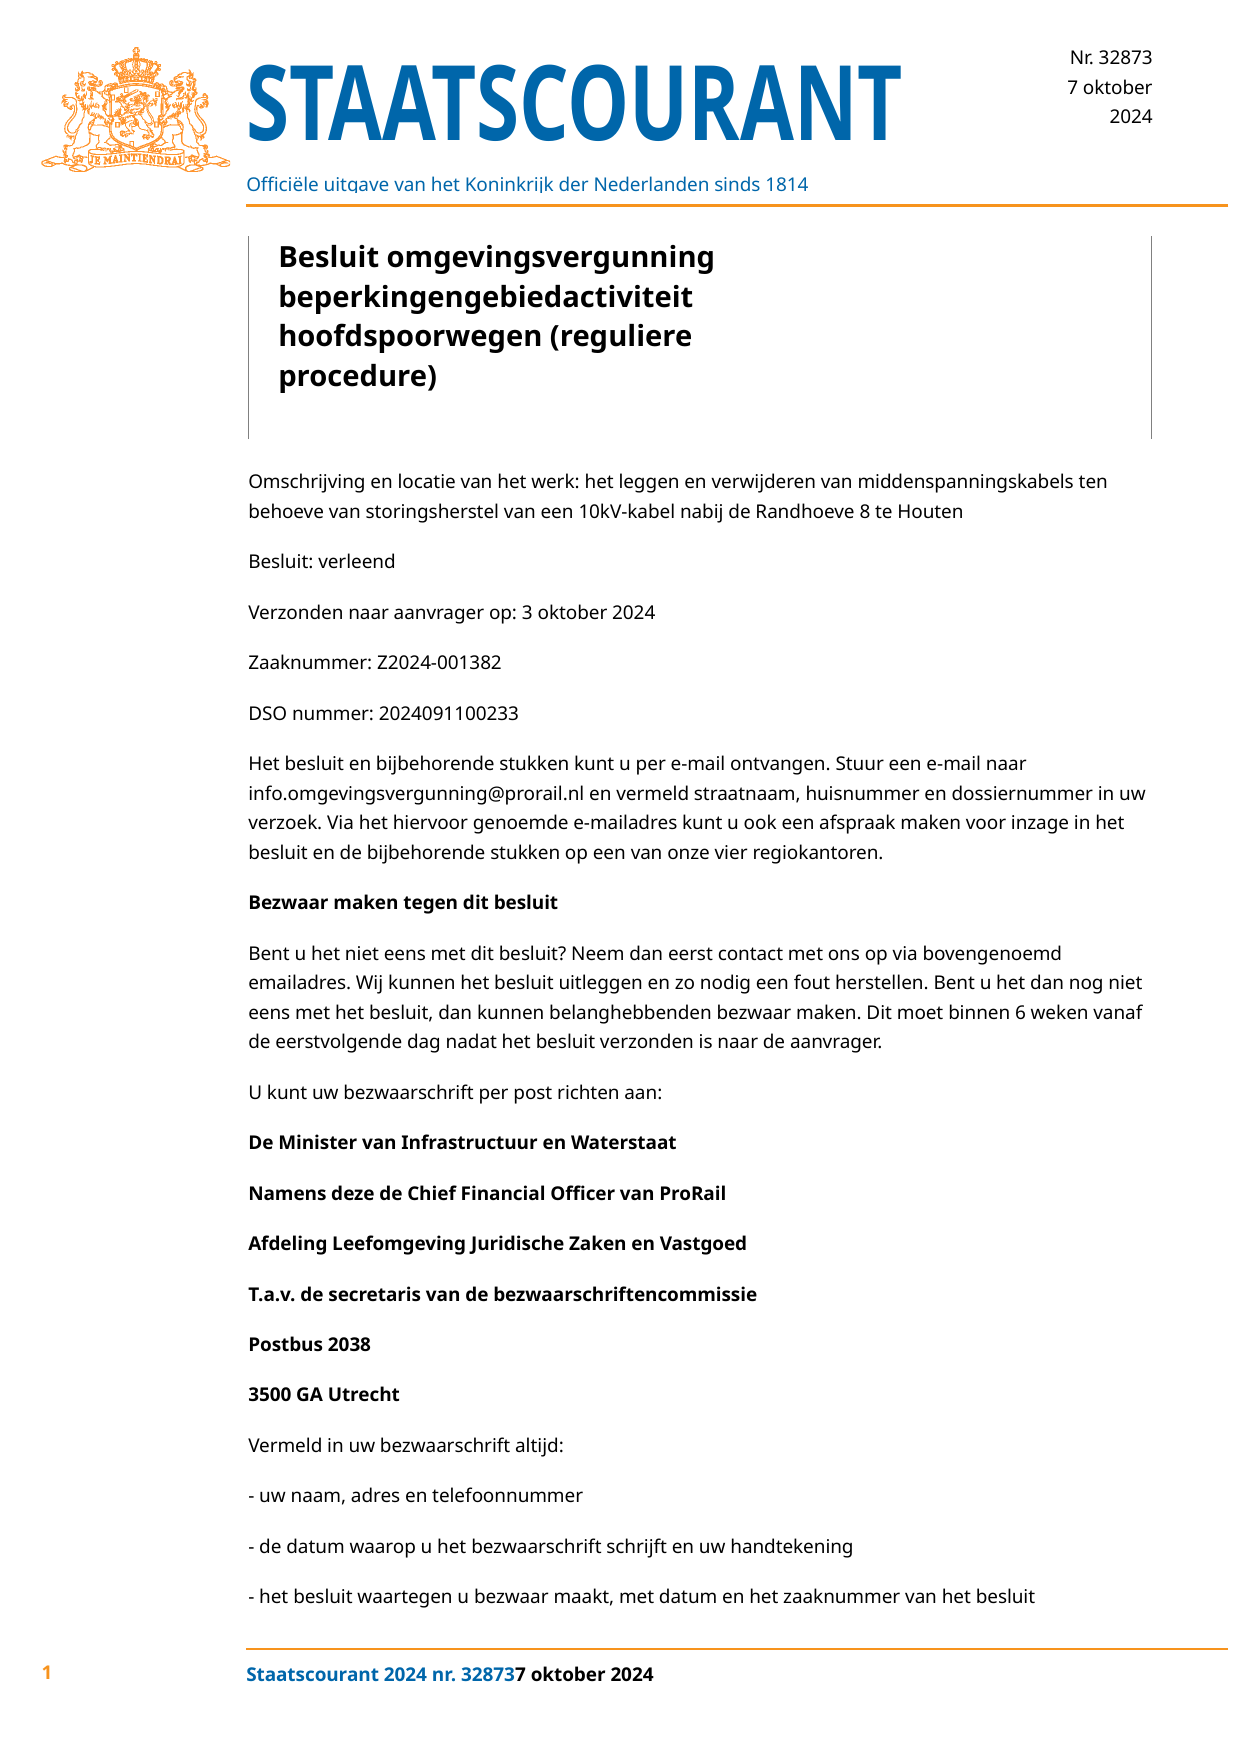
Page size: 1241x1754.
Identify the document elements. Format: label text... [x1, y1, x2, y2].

text Verzonden naar aanvrager op: 3 oktober 2024 [248, 599, 1152, 625]
text De Minister van Infrastructuur en Waterstaat [248, 1129, 1152, 1155]
text - het besluit waartegen u bezwaar maakt, met datum en het zaaknummer van het besluit [248, 1583, 1152, 1609]
table_header [850, 414, 1151, 439]
text 3500 GA Utrecht [248, 1382, 1152, 1407]
text Het besluit en bijbehorende stukken kunt u per e-mail ontvangen. Stuur een e-mail naar info.omgevingsvergunning@prorail.nl en vermeld straatnaam, huisnummer en dossiernummer in uw verzoek. Via het hiervoor genoemde e-mailadres kunt u ook een afspraak maken voor inzage in het besluit en de bijbehorende stukken op een van onze vier regiokantoren. [248, 750, 1152, 865]
text Zaaknummer: Z2024-001382 [248, 649, 1152, 675]
text U kunt uw bezwaarschrift per post richten aan: [248, 1079, 1152, 1105]
text Besluit: verleend [248, 549, 1152, 574]
table_header [1090, 236, 1151, 413]
text - uw naam, adres en telefoonnummer [248, 1482, 1152, 1508]
picture [41, 47, 231, 172]
text DSO nummer: 2024091100233 [248, 700, 1152, 726]
text - de datum waarop u het bezwaarschrift schrijft en uw handtekening [248, 1533, 1152, 1558]
text Bent u het niet eens met dit besluit? Neem dan eerst contact met ons op via bovengenoemd emailadres. Wij kunnen het besluit uitleggen en zo nodig een fout herstellen. Bent u het dan nog niet eens met het besluit, dan kunnen belanghebbenden bezwaar maken. Dit moet binnen 6 weken vanaf de eerstvolgende dag nadat het besluit verzonden is naar de aanvrager. [248, 940, 1152, 1054]
table_header Besluit omgevingsvergunning beperkingengebiedactiviteit hoofdspoorwegen (reguliere procedure) [249, 236, 850, 439]
table_header [850, 236, 912, 413]
text Afdeling Leefomgeving Juridische Zaken en Vastgoed [248, 1230, 1152, 1256]
text Postbus 2038 [248, 1331, 1152, 1357]
text Vermeld in uw bezwaarschrift altijd: [248, 1432, 1152, 1458]
text T.a.v. de secretaris van de bezwaarschriftencommissie [248, 1281, 1152, 1306]
text Namens deze de Chief Financial Officer van ProRail [248, 1180, 1152, 1206]
picture [912, 236, 1090, 414]
text Omschrijving en locatie van het werk: het leggen en verwijderen van middenspanningskabels ten behoeve van storingsherstel van een 10kV-kabel nabij de Randhoeve 8 te Houten [248, 469, 1152, 524]
text Bezwaar maken tegen dit besluit [248, 889, 1152, 915]
